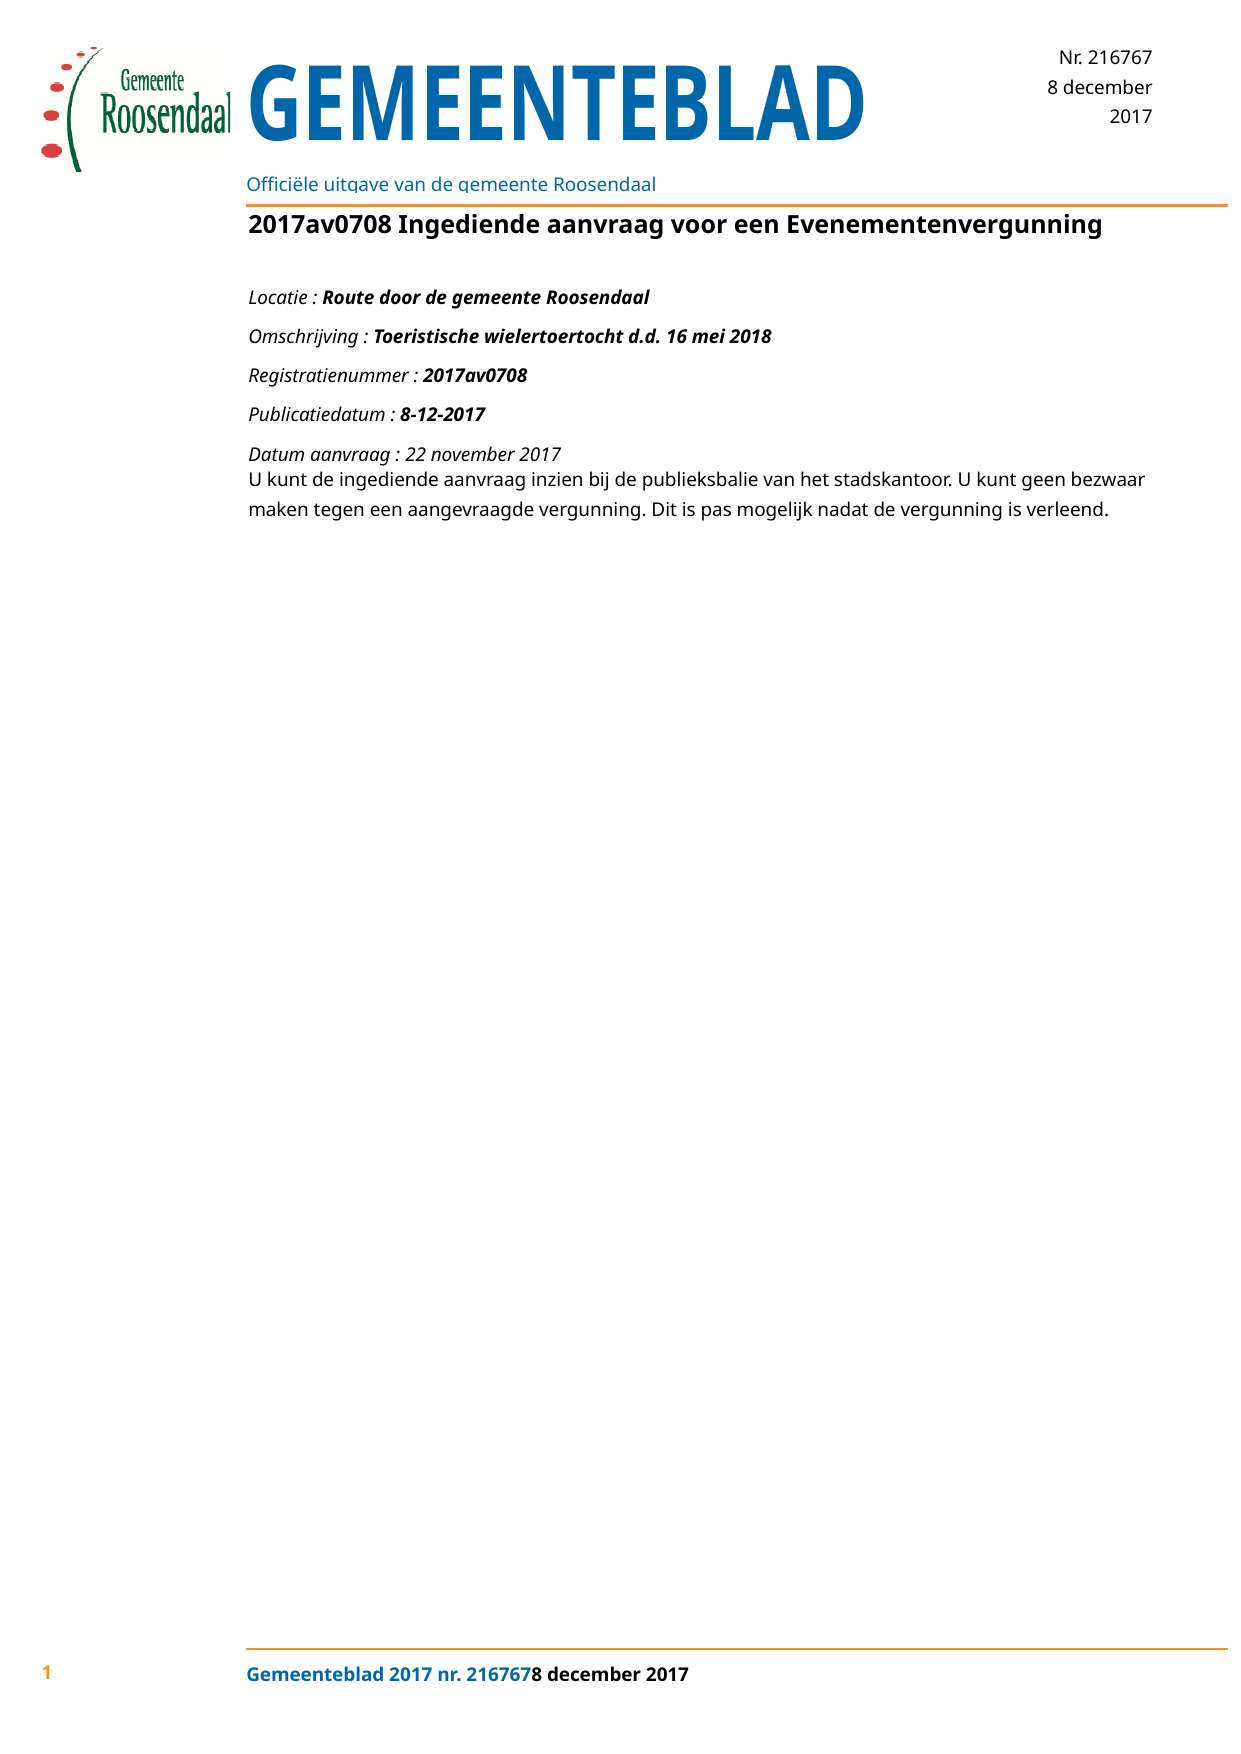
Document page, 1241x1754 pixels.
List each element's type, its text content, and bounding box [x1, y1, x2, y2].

text Locatie : Route door de gemeente Roosendaal [248, 284, 1152, 309]
text Registratienummer : 2017av0708 [248, 362, 1152, 388]
text Publicatiedatum : 8-12-2017 [248, 402, 1152, 427]
picture [41, 47, 231, 172]
text Datum aanvraag : 22 november 2017 [248, 441, 1152, 467]
text 2017av0708 Ingediende aanvraag voor een Evenementenvergunning [248, 207, 1152, 241]
text U kunt de ingediende aanvraag inzien bij de publieksbalie van het stadskantoor. U kunt geen bezwaar maken tegen een aangevraagde vergunning. Dit is pas mogelijk nadat de vergunning is verleend. [248, 467, 1152, 522]
text Omschrijving : Toeristische wielertoertocht d.d. 16 mei 2018 [248, 323, 1152, 349]
